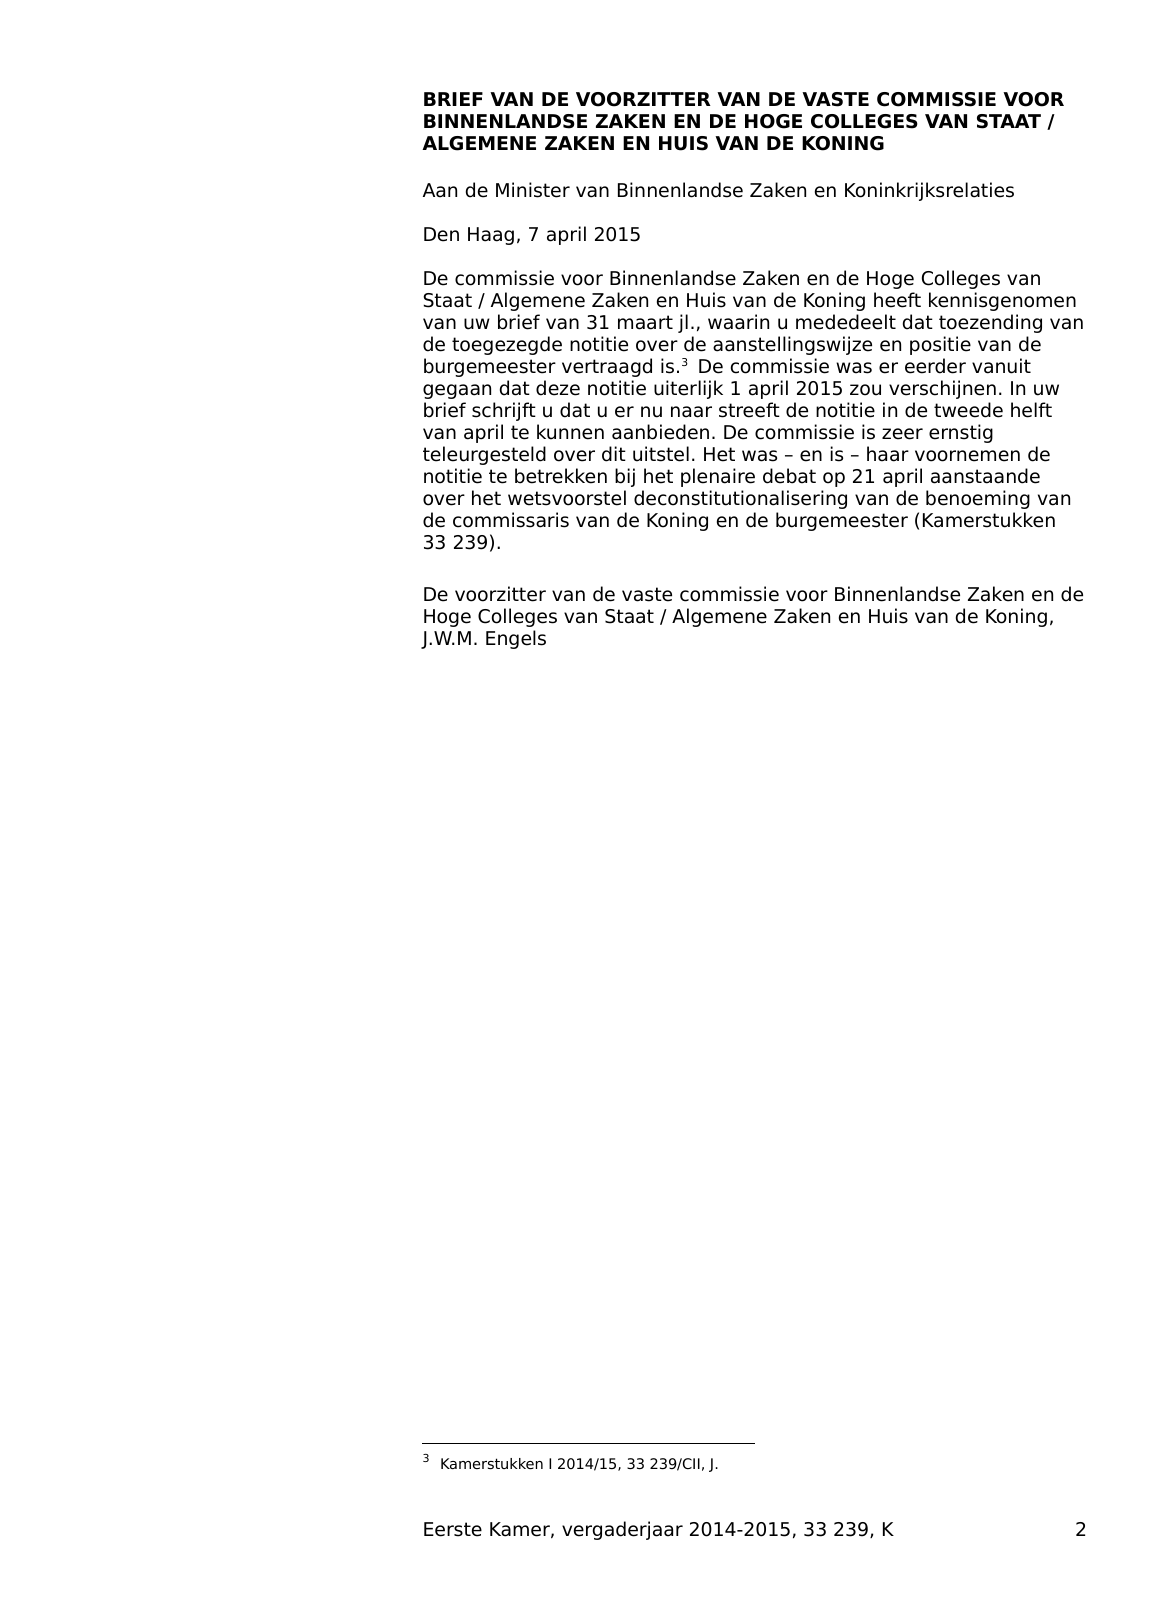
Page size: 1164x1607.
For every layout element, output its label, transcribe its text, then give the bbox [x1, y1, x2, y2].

text Kamerstukken I 2014/15, 33 239/CII, J. [422, 1452, 1087, 1474]
subtitle BRIEF VAN DE VOORZITTER VAN DE VASTE COMMISSIE VOOR BINNENLANDSE ZAKEN EN DE HOGE COLLEGES VAN STAAT / ALGEMENE ZAKEN EN HUIS VAN DE KONING [422, 89, 1087, 155]
text De commissie voor Binnenlandse Zaken en de Hoge Colleges van Staat / Algemene Zaken en Huis van de Koning heeft kennisgenomen van uw brief van 31 maart jl., waarin u mededeelt dat toezending van de toegezegde notitie over de aanstellingswijze en positie van de burgemeester vertraagd is. De commissie was er eerder vanuit gegaan dat deze notitie uiterlijk 1 april 2015 zou verschijnen. In uw brief schrijft u dat u er nu naar streeft de notitie in de tweede helft van april te kunnen aanbieden. De commissie is zeer ernstig teleurgesteld over dit uitstel. Het was – en is – haar voornemen de notitie te betrekken bij het plenaire debat op 21 april aanstaande over het wetsvoorstel deconstitutionalisering van de benoeming van de commissaris van de Koning en de burgemeester (Kamerstukken 33 239). [422, 268, 1087, 554]
text Den Haag, 7 april 2015 [422, 224, 1087, 246]
text De voorzitter van de vaste commissie voor Binnenlandse Zaken en de Hoge Colleges van Staat / Algemene Zaken en Huis van de Koning, J.W.M. Engels [422, 584, 1087, 650]
text Aan de Minister van Binnenlandse Zaken en Koninkrijksrelaties [422, 180, 1087, 202]
